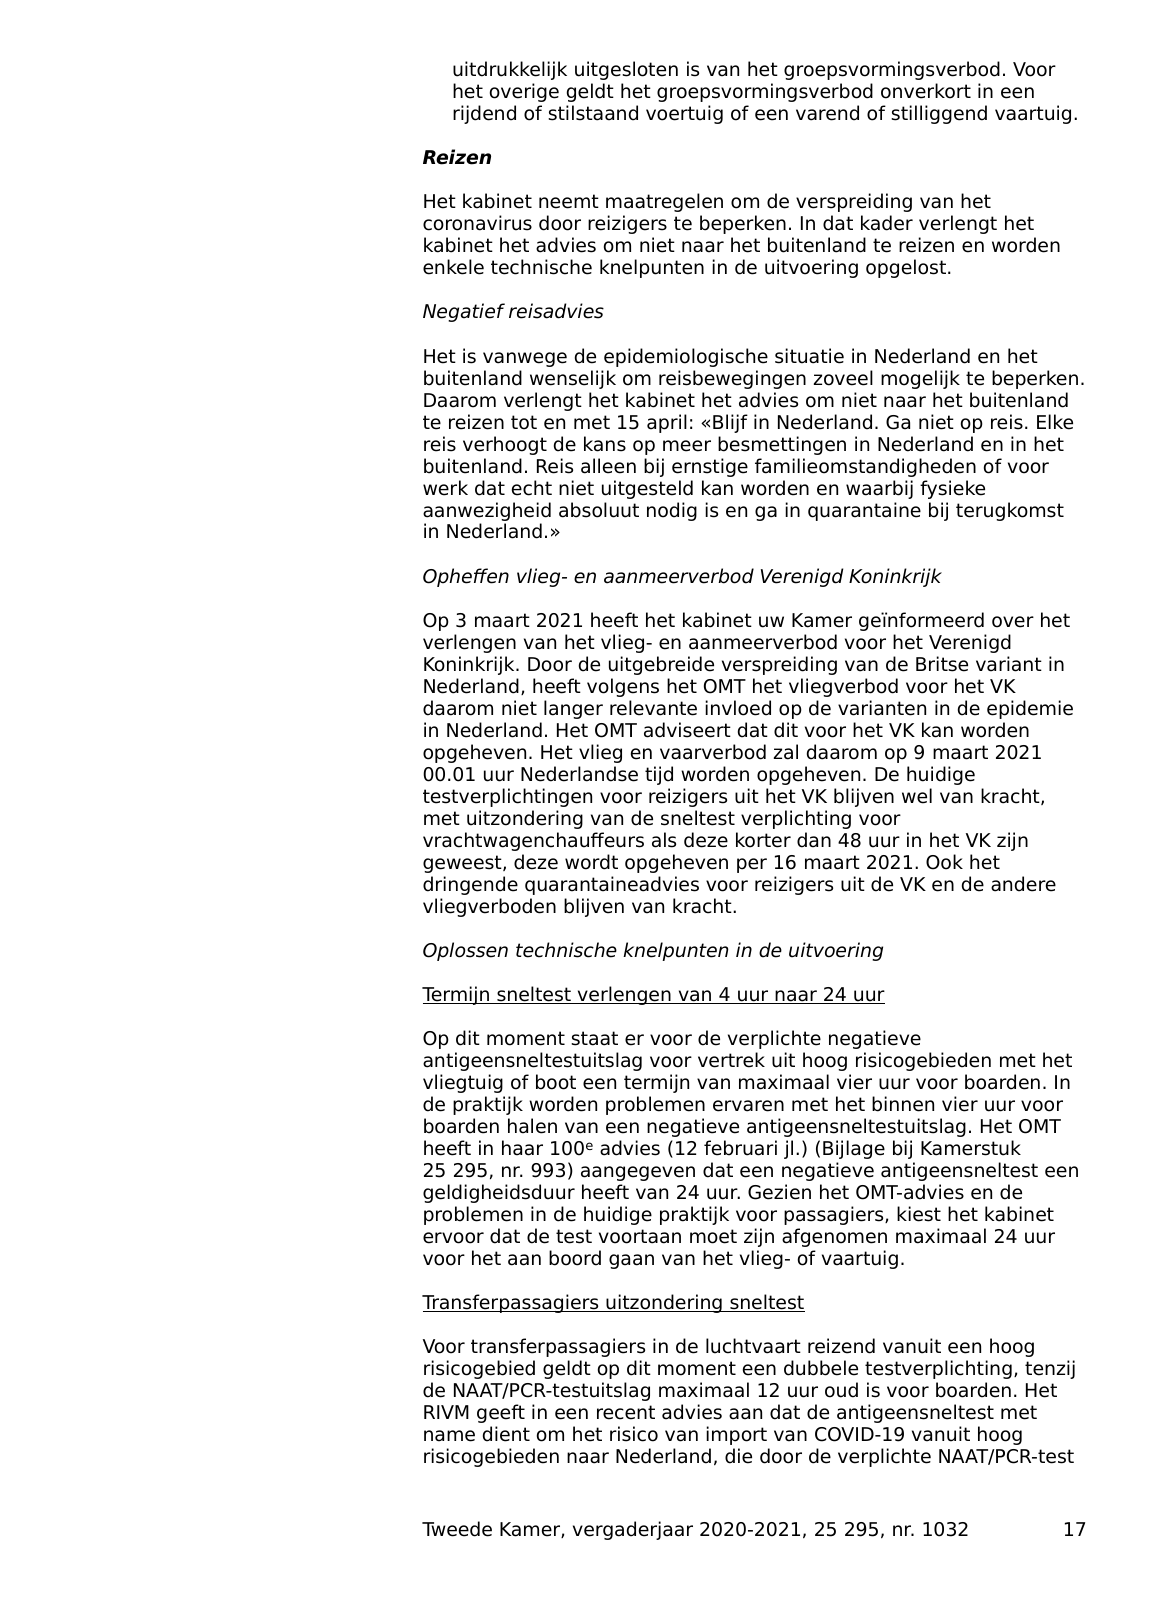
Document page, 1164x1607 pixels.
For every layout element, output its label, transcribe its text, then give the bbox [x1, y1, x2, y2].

subtitle Transferpassagiers uitzondering sneltest [422, 1292, 1087, 1314]
text Het is vanwege de epidemiologische situatie in Nederland en het buitenland wenselijk om reisbewegingen zoveel mogelijk te beperken. Daarom verlengt het kabinet het advies om niet naar het buitenland te reizen tot en met 15 april: «Blijf in Nederland. Ga niet op reis. Elke reis verhoogt de kans op meer besmettingen in Nederland en in het buitenland. Reis alleen bij ernstige familieomstandigheden of voor werk dat echt niet uitgesteld kan worden en waarbij fysieke aanwezigheid absoluut nodig is en ga in quarantaine bij terugkomst in Nederland.» [422, 346, 1087, 543]
subtitle Negatief reisadvies [422, 301, 1087, 323]
text Voor transferpassagiers in de luchtvaart reizend vanuit een hoog risicogebied geldt op dit moment een dubbele testverplichting, tenzij de NAAT/PCR-testuitslag maximaal 12 uur oud is voor boarden. Het RIVM geeft in een recent advies aan dat de antigeensneltest met name dient om het risico van import van COVID-19 vanuit hoog risicogebieden naar Nederland, die door de verplichte NAAT/PCR-test [422, 1336, 1087, 1468]
subtitle Reizen [422, 147, 1087, 169]
subtitle Opheffen vlieg- en aanmeerverbod Verenigd Koninkrijk [422, 566, 1087, 588]
text Het kabinet neemt maatregelen om de verspreiding van het coronavirus door reizigers te beperken. In dat kader verlengt het kabinet het advies om niet naar het buitenland te reizen en worden enkele technische knelpunten in de uitvoering opgelost. [422, 191, 1087, 279]
subtitle Oplossen technische knelpunten in de uitvoering [422, 940, 1087, 962]
text Op 3 maart 2021 heeft het kabinet uw Kamer geïnformeerd over het verlengen van het vlieg- en aanmeerverbod voor het Verenigd Koninkrijk. Door de uitgebreide verspreiding van de Britse variant in Nederland, heeft volgens het OMT het vliegverbod voor het VK daarom niet langer relevante invloed op de varianten in de epidemie in Nederland. Het OMT adviseert dat dit voor het VK kan worden opgeheven. Het vlieg en vaarverbod zal daarom op 9 maart 2021 00.01 uur Nederlandse tijd worden opgeheven. De huidige testverplichtingen voor reizigers uit het VK blijven wel van kracht, met uitzondering van de sneltest verplichting voor vrachtwagenchauffeurs als deze korter dan 48 uur in het VK zijn geweest, deze wordt opgeheven per 16 maart 2021. Ook het dringende quarantaineadvies voor reizigers uit de VK en de andere vliegverboden blijven van kracht. [422, 610, 1087, 917]
text Op dit moment staat er voor de verplichte negatieve antigeensneltestuitslag voor vertrek uit hoog risicogebieden met het vliegtuig of boot een termijn van maximaal vier uur voor boarden. In de praktijk worden problemen ervaren met het binnen vier uur voor boarden halen van een negatieve antigeensneltestuitslag. Het OMT heeft in haar 100e advies (12 februari jl.) (Bijlage bij Kamerstuk 25 295, nr. 993) aangegeven dat een negatieve antigeensneltest een geldigheidsduur heeft van 24 uur. Gezien het OMT-advies en de problemen in de huidige praktijk voor passagiers, kiest het kabinet ervoor dat de test voortaan moet zijn afgenomen maximaal 24 uur voor het aan boord gaan van het vlieg- of vaartuig. [422, 1028, 1087, 1270]
text uitdrukkelijk uitgesloten is van het groepsvormingsverbod. Voor het overige geldt het groepsvormingsverbod onverkort in een rijdend of stilstaand voertuig of een varend of stilliggend vaartuig. [422, 59, 1087, 125]
subtitle Termijn sneltest verlengen van 4 uur naar 24 uur [422, 984, 1087, 1006]
